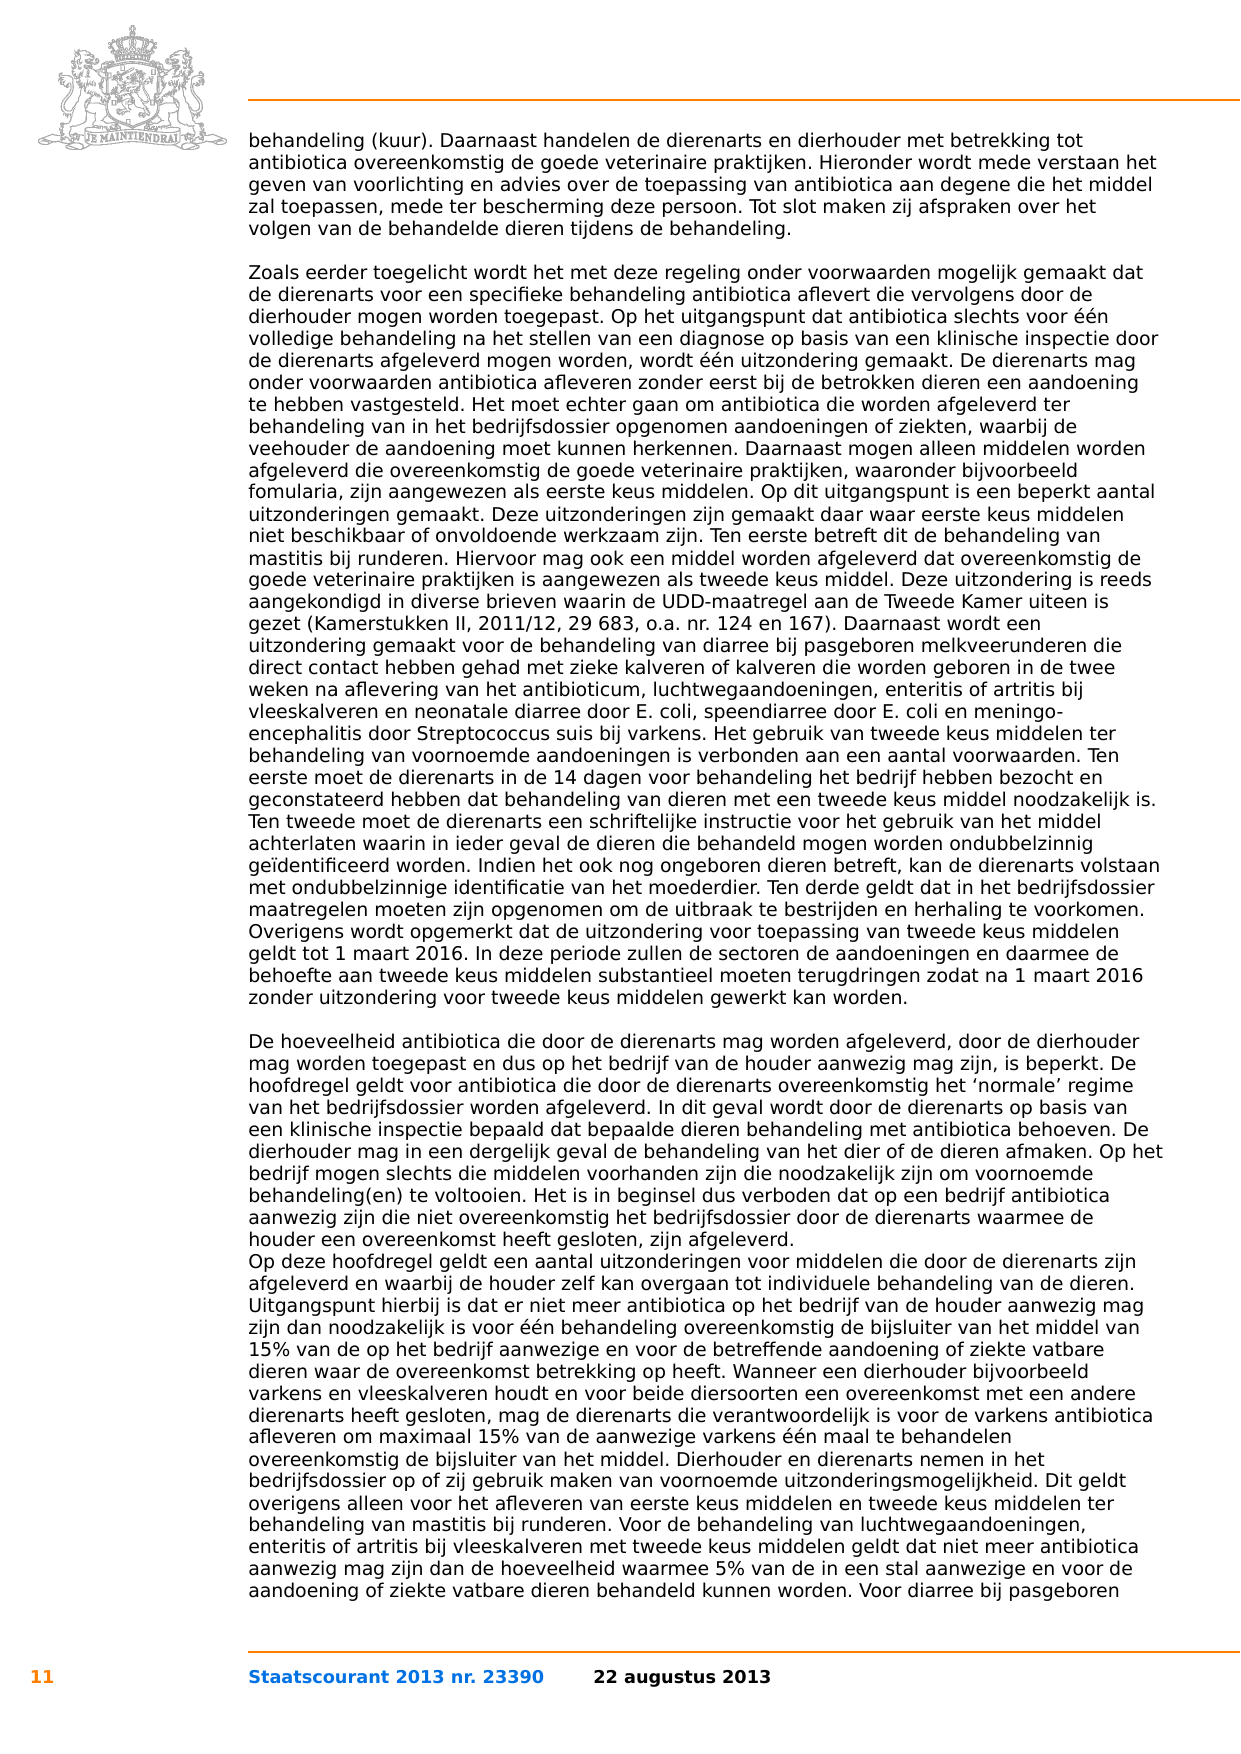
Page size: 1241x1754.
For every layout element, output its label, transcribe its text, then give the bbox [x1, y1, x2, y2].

text Zoals eerder toegelicht wordt het met deze regeling onder voorwaarden mogelijk gemaakt dat de dierenarts voor een specifieke behandeling antibiotica aflevert die vervolgens door de dierhouder mogen worden toegepast. Op het uitgangspunt dat antibiotica slechts voor één volledige behandeling na het stellen van een diagnose op basis van een klinische inspectie door de dierenarts afgeleverd mogen worden, wordt één uitzondering gemaakt. De dierenarts mag onder voorwaarden antibiotica afleveren zonder eerst bij de betrokken dieren een aandoening te hebben vastgesteld. Het moet echter gaan om antibiotica die worden afgeleverd ter behandeling van in het bedrijfsdossier opgenomen aandoeningen of ziekten, waarbij de veehouder de aandoening moet kunnen herkennen. Daarnaast mogen alleen middelen worden afgeleverd die overeenkomstig de goede veterinaire praktijken, waaronder bijvoorbeeld fomularia, zijn aangewezen als eerste keus middelen. Op dit uitgangspunt is een beperkt aantal uitzonderingen gemaakt. Deze uitzonderingen zijn gemaakt daar waar eerste keus middelen niet beschikbaar of onvoldoende werkzaam zijn. Ten eerste betreft dit de behandeling van mastitis bij runderen. Hiervoor mag ook een middel worden afgeleverd dat overeenkomstig de goede veterinaire praktijken is aangewezen als tweede keus middel. Deze uitzondering is reeds aangekondigd in diverse brieven waarin de UDD-maatregel aan de Tweede Kamer uiteen is gezet (Kamerstukken II, 2011/12, 29 683, o.a. nr. 124 en 167). Daarnaast wordt een uitzondering gemaakt voor de behandeling van diarree bij pasgeboren melkveerunderen die direct contact hebben gehad met zieke kalveren of kalveren die worden geboren in de twee weken na aflevering van het antibioticum, luchtwegaandoeningen, enteritis of artritis bij vleeskalveren en neonatale diarree door E. coli, speendiarree door E. coli en meningo-encephalitis door Streptococcus suis bij varkens. Het gebruik van tweede keus middelen ter behandeling van voornoemde aandoeningen is verbonden aan een aantal voorwaarden. Ten eerste moet de dierenarts in de 14 dagen voor behandeling het bedrijf hebben bezocht en geconstateerd hebben dat behandeling van dieren met een tweede keus middel noodzakelijk is. Ten tweede moet de dierenarts een schriftelijke instructie voor het gebruik van het middel achterlaten waarin in ieder geval de dieren die behandeld mogen worden ondubbelzinnig geïdentificeerd worden. Indien het ook nog ongeboren dieren betreft, kan de dierenarts volstaan met ondubbelzinnige identificatie van het moederdier. Ten derde geldt dat in het bedrijfsdossier maatregelen moeten zijn opgenomen om de uitbraak te bestrijden en herhaling te voorkomen. Overigens wordt opgemerkt dat de uitzondering voor toepassing van tweede keus middelen geldt tot 1 maart 2016. In deze periode zullen de sectoren de aandoeningen en daarmee de behoefte aan tweede keus middelen substantieel moeten terugdringen zodat na 1 maart 2016 zonder uitzondering voor tweede keus middelen gewerkt kan worden. [248, 262, 1163, 1009]
text behandeling (kuur). Daarnaast handelen de dierenarts en dierhouder met betrekking tot antibiotica overeenkomstig de goede veterinaire praktijken. Hieronder wordt mede verstaan het geven van voorlichting en advies over de toepassing van antibiotica aan degene die het middel zal toepassen, mede ter bescherming deze persoon. Tot slot maken zij afspraken over het volgen van de behandelde dieren tijdens de behandeling. [248, 130, 1163, 240]
picture [38, 25, 227, 150]
text Op deze hoofdregel geldt een aantal uitzonderingen voor middelen die door de dierenarts zijn afgeleverd en waarbij de houder zelf kan overgaan tot individuele behandeling van de dieren. Uitgangspunt hierbij is dat er niet meer antibiotica op het bedrijf van de houder aanwezig mag zijn dan noodzakelijk is voor één behandeling overeenkomstig de bijsluiter van het middel van 15% van de op het bedrijf aanwezige en voor de betreffende aandoening of ziekte vatbare dieren waar de overeenkomst betrekking op heeft. Wanneer een dierhouder bijvoorbeeld varkens en vleeskalveren houdt en voor beide diersoorten een overeenkomst met een andere dierenarts heeft gesloten, mag de dierenarts die verantwoordelijk is voor de varkens antibiotica afleveren om maximaal 15% van de aanwezige varkens één maal te behandelen overeenkomstig de bijsluiter van het middel. Dierhouder en dierenarts nemen in het bedrijfsdossier op of zij gebruik maken van voornoemde uitzonderingsmogelijkheid. Dit geldt overigens alleen voor het afleveren van eerste keus middelen en tweede keus middelen ter behandeling van mastitis bij runderen. Voor de behandeling van luchtwegaandoeningen, enteritis of artritis bij vleeskalveren met tweede keus middelen geldt dat niet meer antibiotica aanwezig mag zijn dan de hoeveelheid waarmee 5% van de in een stal aanwezige en voor de aandoening of ziekte vatbare dieren behandeld kunnen worden. Voor diarree bij pasgeboren [248, 1251, 1163, 1602]
text De hoeveelheid antibiotica die door de dierenarts mag worden afgeleverd, door de dierhouder mag worden toegepast en dus op het bedrijf van de houder aanwezig mag zijn, is beperkt. De hoofdregel geldt voor antibiotica die door de dierenarts overeenkomstig het ‘normale’ regime van het bedrijfsdossier worden afgeleverd. In dit geval wordt door de dierenarts op basis van een klinische inspectie bepaald dat bepaalde dieren behandeling met antibiotica behoeven. De dierhouder mag in een dergelijk geval de behandeling van het dier of de dieren afmaken. Op het bedrijf mogen slechts die middelen voorhanden zijn die noodzakelijk zijn om voornoemde behandeling(en) te voltooien. Het is in beginsel dus verboden dat op een bedrijf antibiotica aanwezig zijn die niet overeenkomstig het bedrijfsdossier door de dierenarts waarmee de houder een overeenkomst heeft gesloten, zijn afgeleverd. [248, 1031, 1163, 1251]
